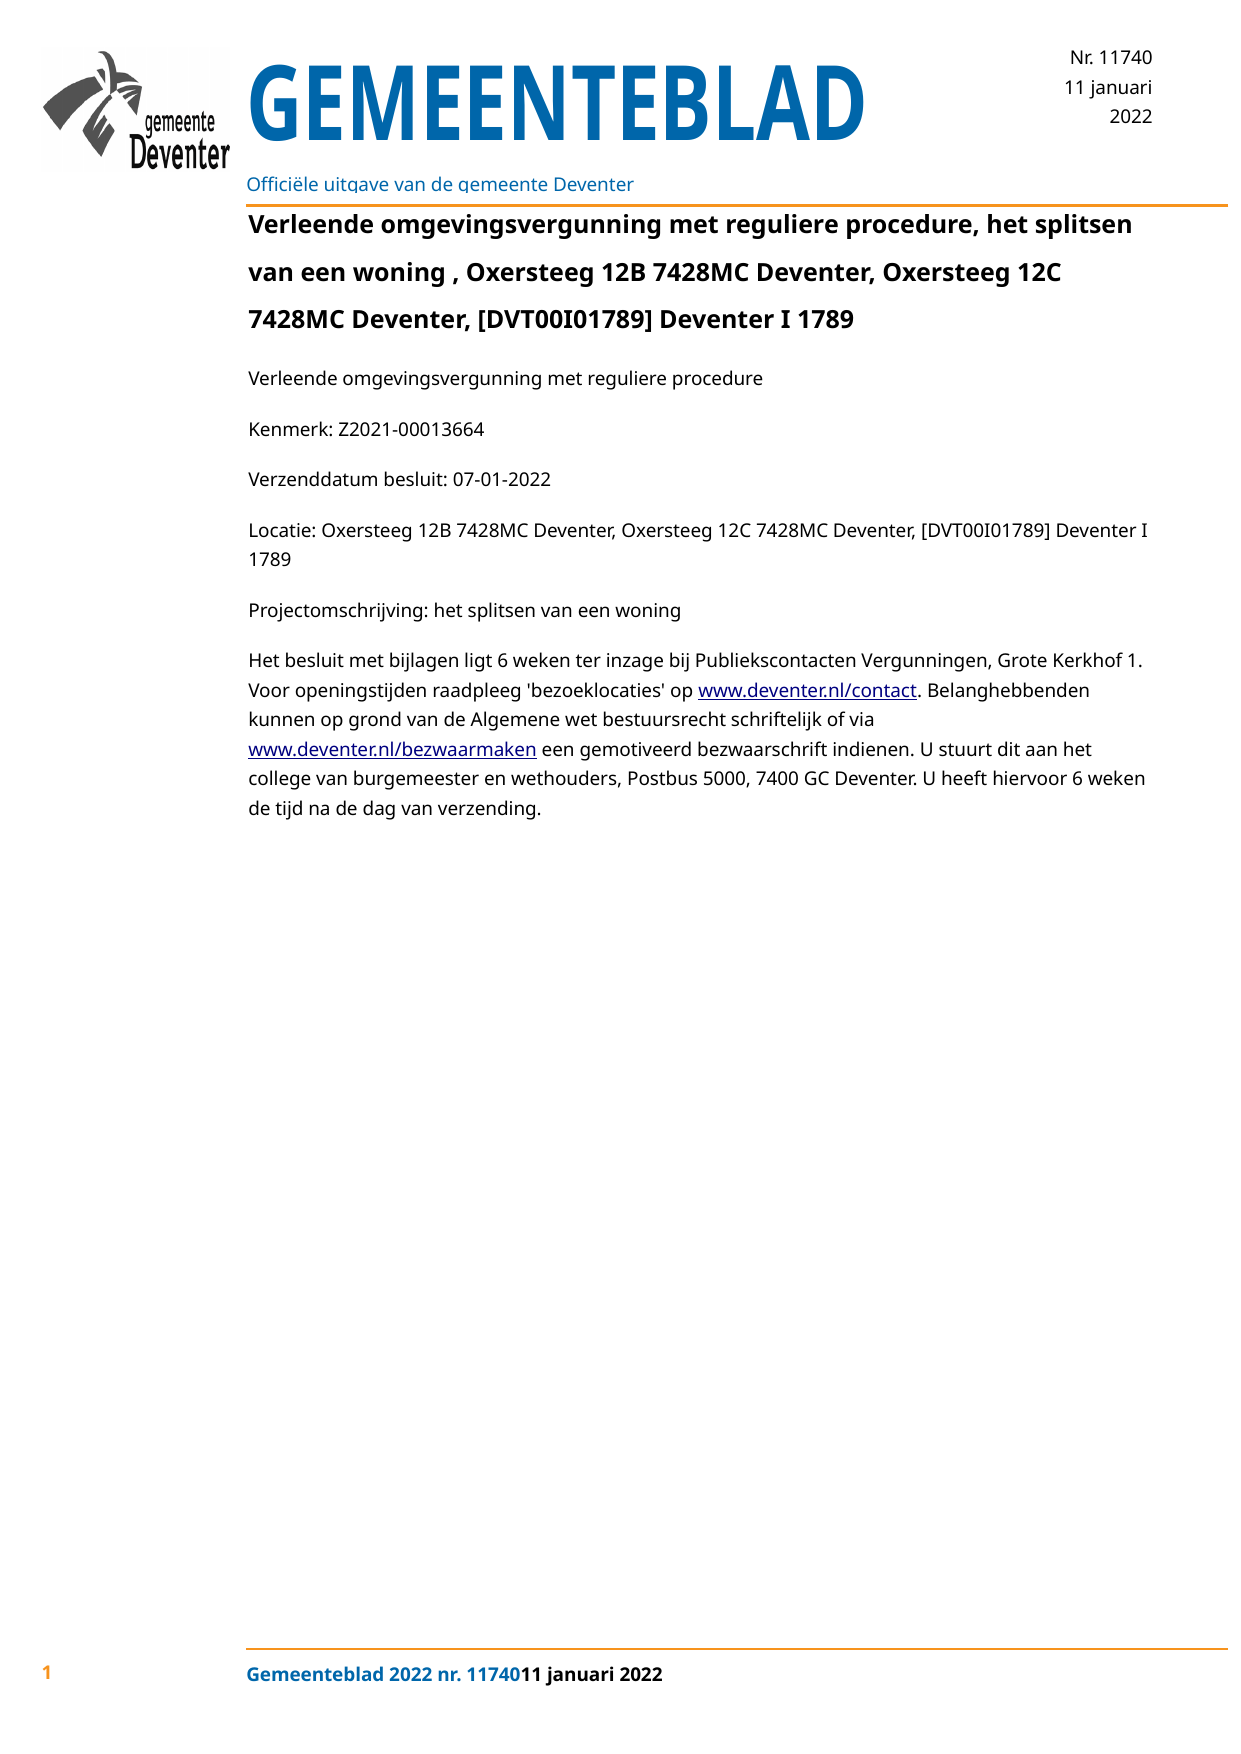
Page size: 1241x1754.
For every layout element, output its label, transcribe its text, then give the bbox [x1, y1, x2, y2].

text Kenmerk: Z2021-00013664 [248, 416, 1152, 442]
text Verleende omgevingsvergunning met reguliere procedure, het splitsen van een woning , Oxersteeg 12B 7428MC Deventer, Oxersteeg 12C 7428MC Deventer, [DVT00I01789] Deventer I 1789 [248, 207, 1152, 336]
text Verzenddatum besluit: 07-01-2022 [248, 466, 1152, 492]
text Projectomschrijving: het splitsen van een woning [248, 597, 1152, 622]
text Het besluit met bijlagen ligt 6 weken ter inzage bij Publiekscontacten Vergunningen, Grote Kerkhof 1. Voor openingstijden raadpleeg 'bezoeklocaties' op www.deventer.nl/contact. Belanghebbenden kunnen op grond van de Algemene wet bestuursrecht schriftelijk of via www.deventer.nl/bezwaarmaken een gemotiveerd bezwaarschrift indienen. U stuurt dit aan het college van burgemeester en wethouders, Postbus 5000, 7400 GC Deventer. U heeft hiervoor 6 weken de tijd na de dag van verzending. [248, 647, 1152, 821]
text Locatie: Oxersteeg 12B 7428MC Deventer, Oxersteeg 12C 7428MC Deventer, [DVT00I01789] Deventer I 1789 [248, 517, 1152, 572]
text Verleende omgevingsvergunning met reguliere procedure [248, 366, 1152, 391]
picture [41, 47, 231, 172]
